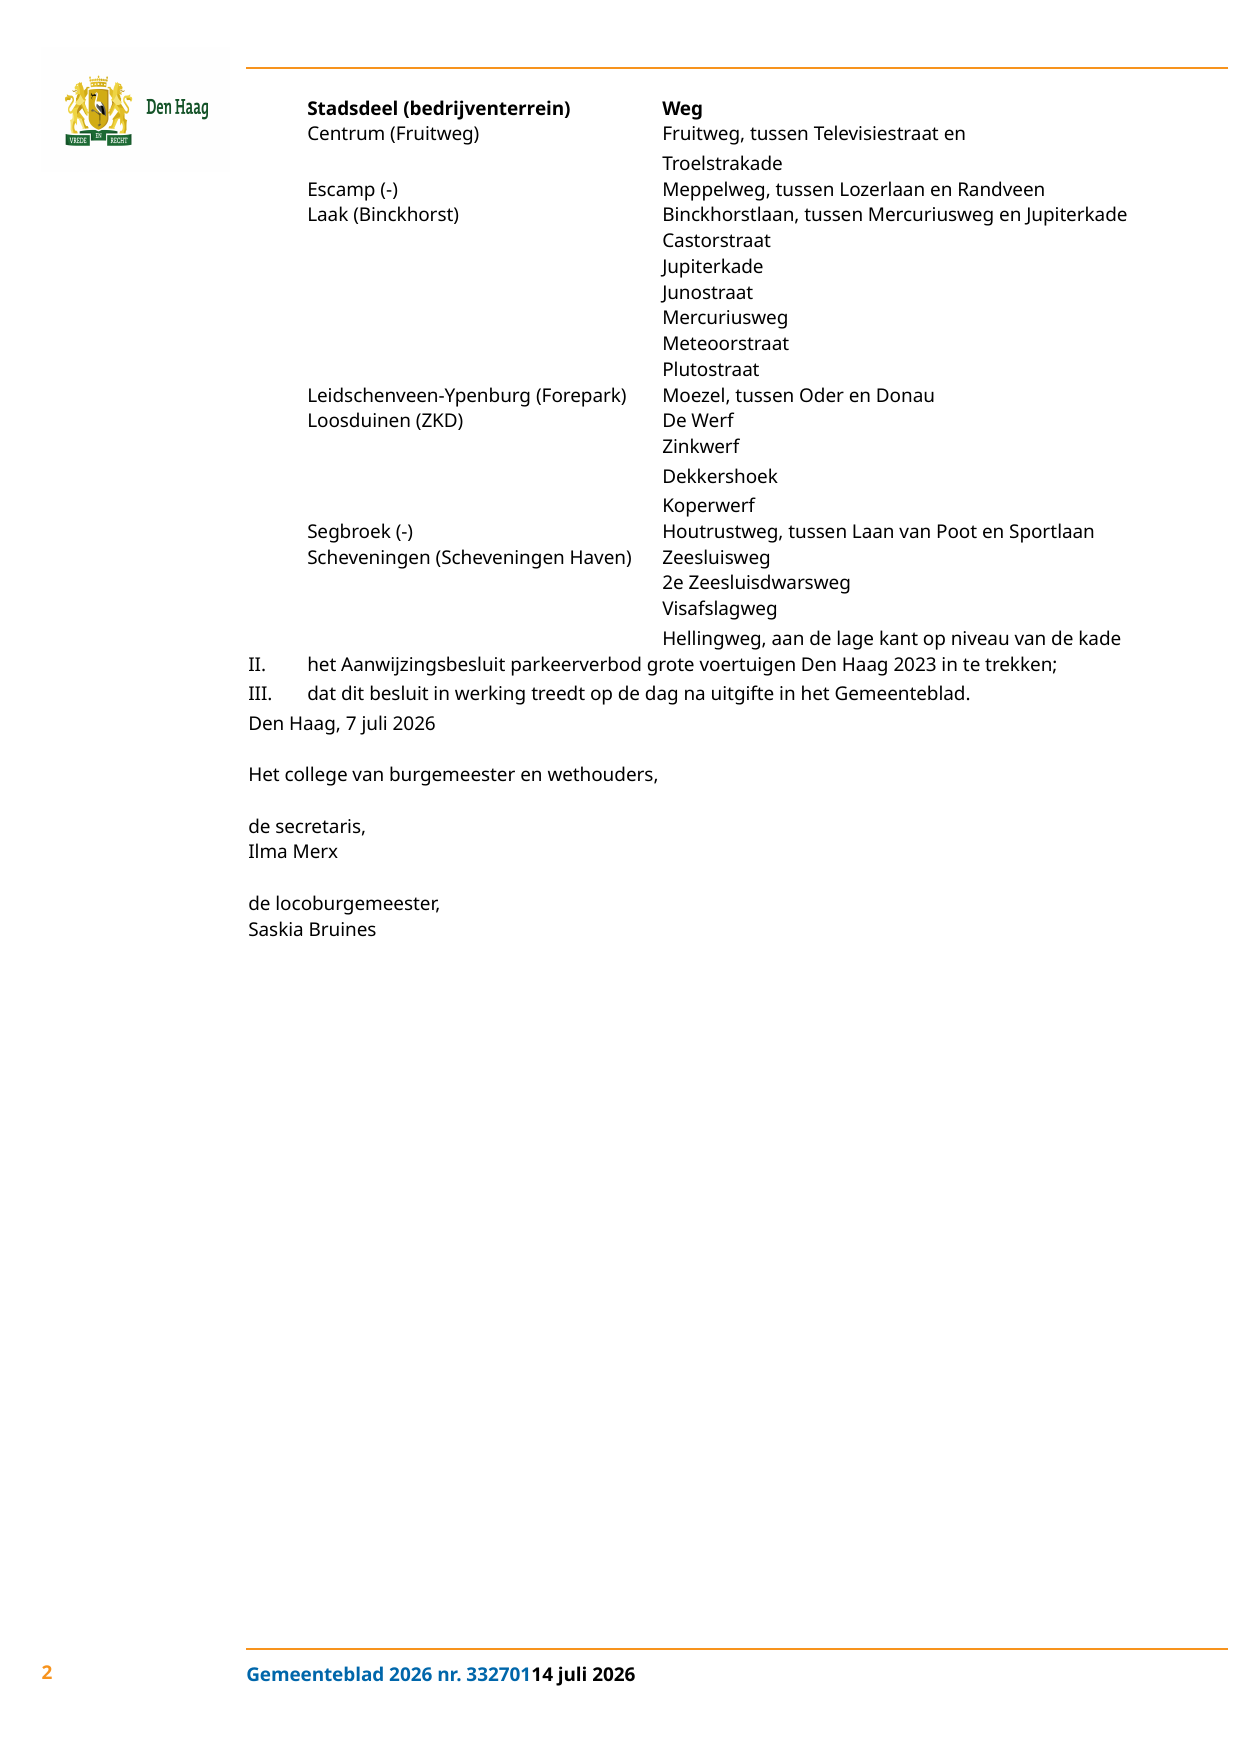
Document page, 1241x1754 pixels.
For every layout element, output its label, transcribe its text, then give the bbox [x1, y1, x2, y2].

table_cell Mercuriusweg [662, 305, 1211, 330]
table_cell Jupiterkade [662, 253, 1211, 279]
text Den Haag, 7 juli 2026 [248, 710, 1152, 736]
table_cell 2e Zeesluisdwarsweg [662, 570, 1211, 595]
table_cell Fruitweg, tussen Televisiestraat en Troelstrakade [662, 121, 1211, 176]
table_cell [307, 356, 662, 382]
table_cell [307, 570, 662, 595]
table_cell [307, 228, 662, 253]
table_cell Segbroek (-) [307, 518, 662, 544]
table_header Weg [662, 95, 1211, 121]
text Het college van burgemeester en wethouders, [248, 761, 1152, 787]
table_cell [307, 279, 662, 304]
table_cell Loosduinen (ZKD) [307, 408, 662, 433]
table_cell [307, 595, 662, 651]
table_cell [307, 433, 662, 518]
table_cell Zeesluisweg [662, 544, 1211, 569]
table_cell Houtrustweg, tussen Laan van Poot en Sportlaan [662, 518, 1211, 544]
table_cell Meteoorstraat [662, 330, 1211, 356]
table_cell Binckhorstlaan, tussen Mercuriusweg en Jupiterkade [662, 202, 1211, 227]
table_cell Laak (Binckhorst) [307, 202, 662, 227]
table_cell De Werf [662, 408, 1211, 433]
text Ilma Merx [248, 838, 1152, 864]
table_cell Visafslagweg Hellingweg, aan de lage kant op niveau van de kade [662, 595, 1211, 651]
table_cell Leidschenveen-Ypenburg (Forepark) [307, 382, 662, 407]
table_cell Plutostraat [662, 356, 1211, 382]
table_cell [307, 330, 662, 356]
text Saskia Bruines [248, 916, 1152, 941]
picture [41, 47, 231, 172]
table_cell [307, 253, 662, 279]
list dat dit besluit in werking treedt op de dag na uitgifte in het Gemeenteblad. [248, 680, 1152, 706]
table_cell Zinkwerf Dekkershoek Koperwerf [662, 433, 1211, 518]
table_cell Scheveningen (Scheveningen Haven) [307, 544, 662, 569]
table_cell Escamp (-) [307, 176, 662, 202]
table_cell Castorstraat [662, 228, 1211, 253]
list het Aanwijzingsbesluit parkeerverbod grote voertuigen Den Haag 2023 in te trekken; [248, 651, 1152, 676]
text de secretaris, [248, 813, 1152, 838]
table_header Stadsdeel (bedrijventerrein) [307, 95, 662, 121]
table_cell [307, 305, 662, 330]
table_cell Meppelweg, tussen Lozerlaan en Randveen [662, 176, 1211, 202]
text de locoburgemeester, [248, 890, 1152, 916]
table_cell Junostraat [662, 279, 1211, 304]
table_cell Moezel, tussen Oder en Donau [662, 382, 1211, 407]
table_cell Centrum (Fruitweg) [307, 121, 662, 176]
